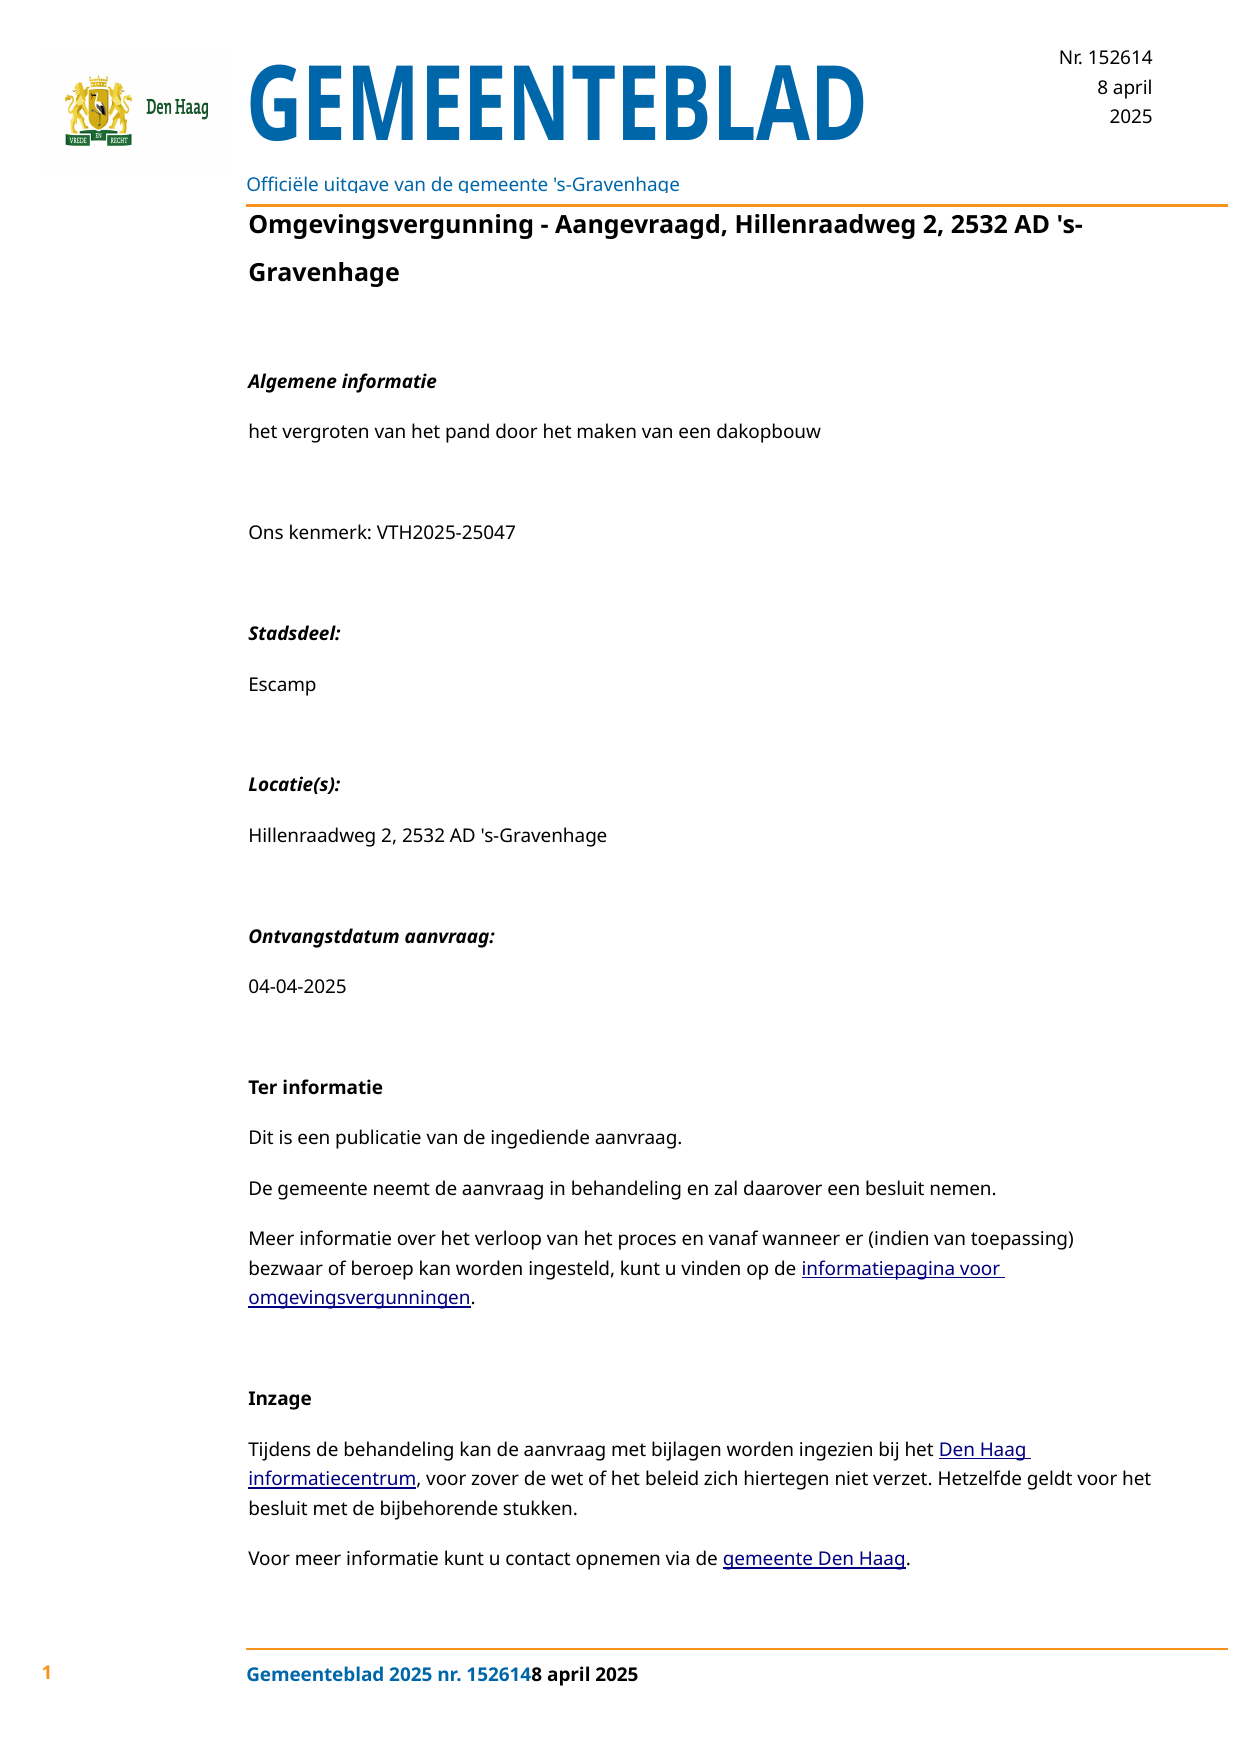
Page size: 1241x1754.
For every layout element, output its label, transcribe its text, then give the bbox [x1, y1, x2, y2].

text Ter informatie [248, 1074, 1152, 1100]
text Inzage [248, 1385, 1152, 1411]
text Ons kenmerk: VTH2025-25047 [248, 519, 1152, 545]
text Dit is een publicatie van de ingediende aanvraag. [248, 1124, 1152, 1150]
text Locatie(s): [248, 772, 1152, 797]
text Ontvangstdatum aanvraag: [248, 923, 1152, 949]
text het vergroten van het pand door het maken van een dakopbouw [248, 419, 1152, 444]
text Escamp [248, 671, 1152, 697]
text Meer informatie over het verloop van het proces en vanaf wanneer er (indien van toepassing) bezwaar of beroep kan worden ingesteld, kunt u vinden op de informatiepagina voor omgevingsvergunningen. [248, 1225, 1152, 1310]
text De gemeente neemt de aanvraag in behandeling en zal daarover een besluit nemen. [248, 1175, 1152, 1201]
text Stadsdeel: [248, 620, 1152, 646]
text Omgevingsvergunning - Aangevraagd, Hillenraadweg 2, 2532 AD 's-Gravenhage [248, 207, 1152, 288]
text Hillenraadweg 2, 2532 AD 's-Gravenhage [248, 822, 1152, 848]
text Algemene informatie [248, 368, 1152, 394]
text 04-04-2025 [248, 973, 1152, 999]
text Voor meer informatie kunt u contact opnemen via de gemeente Den Haag. [248, 1545, 1152, 1571]
picture [41, 47, 231, 172]
text Tijdens de behandeling kan de aanvraag met bijlagen worden ingezien bij het Den Haag informatiecentrum, voor zover de wet of het beleid zich hiertegen niet verzet. Hetzelfde geldt voor het besluit met de bijbehorende stukken. [248, 1436, 1152, 1521]
